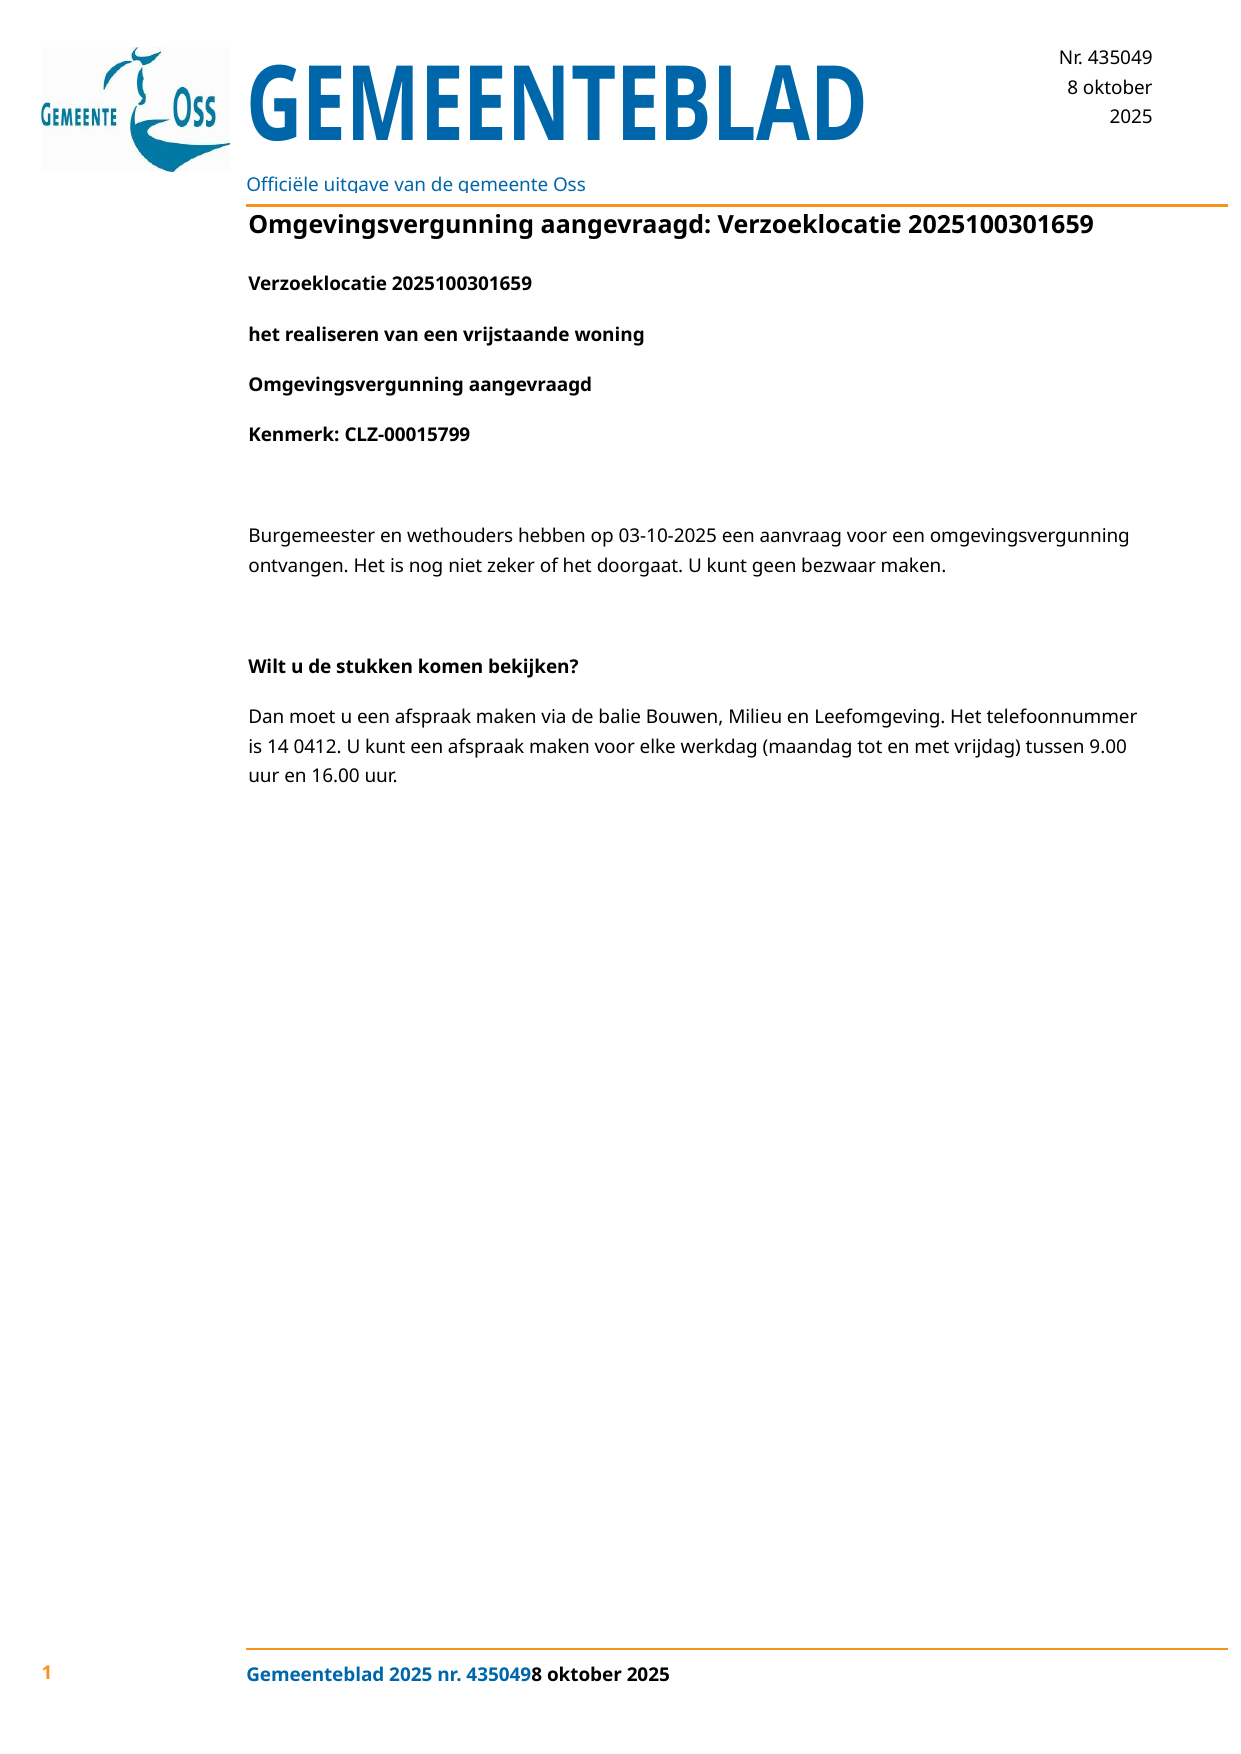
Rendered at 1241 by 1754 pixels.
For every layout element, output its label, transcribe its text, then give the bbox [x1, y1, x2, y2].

text Omgevingsvergunning aangevraagd: Verzoeklocatie 2025100301659 [248, 207, 1152, 241]
picture [41, 47, 231, 172]
text Burgemeester en wethouders hebben op 03-10-2025 een aanvraag voor een omgevingsvergunning ontvangen. Het is nog niet zeker of het doorgaat. U kunt geen bezwaar maken. [248, 522, 1152, 578]
text Omgevingsvergunning aangevraagd [248, 371, 1152, 397]
text Verzoeklocatie 2025100301659 [248, 270, 1152, 296]
text Wilt u de stukken komen bekijken? [248, 653, 1152, 678]
text Kenmerk: CLZ-00015799 [248, 422, 1152, 447]
text het realiseren van een vrijstaande woning [248, 321, 1152, 346]
text Dan moet u een afspraak maken via de balie Bouwen, Milieu en Leefomgeving. Het telefoonnummer is 14 0412. U kunt een afspraak maken voor elke werkdag (maandag tot en met vrijdag) tussen 9.00 uur en 16.00 uur. [248, 703, 1152, 788]
